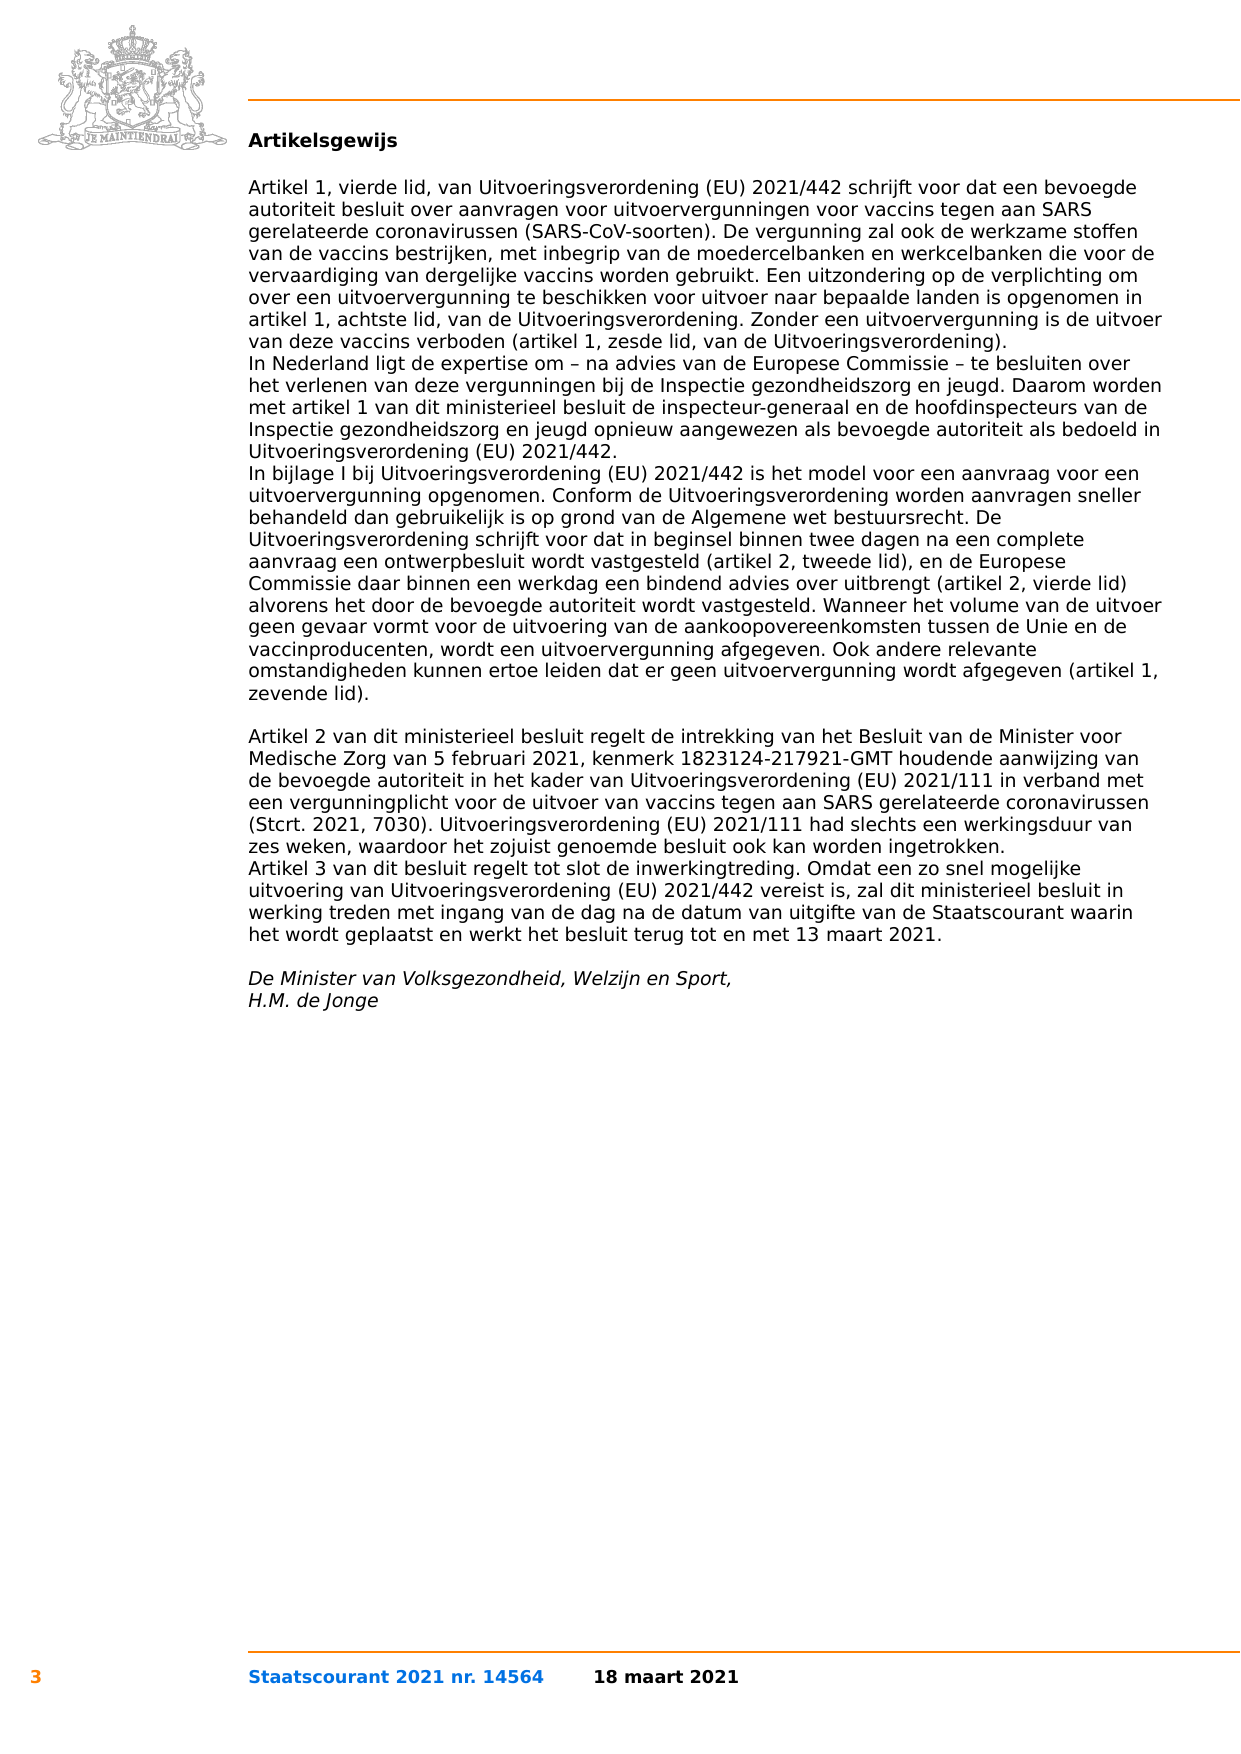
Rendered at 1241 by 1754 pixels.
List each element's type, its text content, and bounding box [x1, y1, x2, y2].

text In Nederland ligt de expertise om – na advies van de Europese Commissie – te besluiten over het verlenen van deze vergunningen bij de Inspectie gezondheidszorg en jeugd. Daarom worden met artikel 1 van dit ministerieel besluit de inspecteur-generaal en de hoofdinspecteurs van de Inspectie gezondheidszorg en jeugd opnieuw aangewezen als bevoegde autoriteit als bedoeld in Uitvoeringsverordening (EU) 2021/442. [248, 353, 1163, 463]
text De Minister van Volksgezondheid, Welzijn en Sport, H.M. de Jonge [248, 968, 1163, 1012]
subtitle Artikelsgewijs [248, 130, 1163, 152]
text Artikel 2 van dit ministerieel besluit regelt de intrekking van het Besluit van de Minister voor Medische Zorg van 5 februari 2021, kenmerk 1823124-217921-GMT houdende aanwijzing van de bevoegde autoriteit in het kader van Uitvoeringsverordening (EU) 2021/111 in verband met een vergunningplicht voor de uitvoer van vaccins tegen aan SARS gerelateerde coronavirussen (Stcrt. 2021, 7030). Uitvoeringsverordening (EU) 2021/111 had slechts een werkingsduur van zes weken, waardoor het zojuist genoemde besluit ook kan worden ingetrokken. [248, 726, 1163, 858]
text Artikel 1, vierde lid, van Uitvoeringsverordening (EU) 2021/442 schrijft voor dat een bevoegde autoriteit besluit over aanvragen voor uitvoervergunningen voor vaccins tegen aan SARS gerelateerde coronavirussen (SARS-CoV-soorten). De vergunning zal ook de werkzame stoffen van de vaccins bestrijken, met inbegrip van de moedercelbanken en werkcelbanken die voor de vervaardiging van dergelijke vaccins worden gebruikt. Een uitzondering op de verplichting om over een uitvoervergunning te beschikken voor uitvoer naar bepaalde landen is opgenomen in artikel 1, achtste lid, van de Uitvoeringsverordening. Zonder een uitvoervergunning is de uitvoer van deze vaccins verboden (artikel 1, zesde lid, van de Uitvoeringsverordening). [248, 177, 1163, 353]
text In bijlage I bij Uitvoeringsverordening (EU) 2021/442 is het model voor een aanvraag voor een uitvoervergunning opgenomen. Conform de Uitvoeringsverordening worden aanvragen sneller behandeld dan gebruikelijk is op grond van de Algemene wet bestuursrecht. De Uitvoeringsverordening schrijft voor dat in beginsel binnen twee dagen na een complete aanvraag een ontwerpbesluit wordt vastgesteld (artikel 2, tweede lid), en de Europese Commissie daar binnen een werkdag een bindend advies over uitbrengt (artikel 2, vierde lid) alvorens het door de bevoegde autoriteit wordt vastgesteld. Wanneer het volume van de uitvoer geen gevaar vormt voor de uitvoering van de aankoopovereenkomsten tussen de Unie en de vaccinproducenten, wordt een uitvoervergunning afgegeven. Ook andere relevante omstandigheden kunnen ertoe leiden dat er geen uitvoervergunning wordt afgegeven (artikel 1, zevende lid). [248, 463, 1163, 704]
text Artikel 3 van dit besluit regelt tot slot de inwerkingtreding. Omdat een zo snel mogelijke uitvoering van Uitvoeringsverordening (EU) 2021/442 vereist is, zal dit ministerieel besluit in werking treden met ingang van de dag na de datum van uitgifte van de Staatscourant waarin het wordt geplaatst en werkt het besluit terug tot en met 13 maart 2021. [248, 858, 1163, 946]
picture [38, 25, 227, 150]
